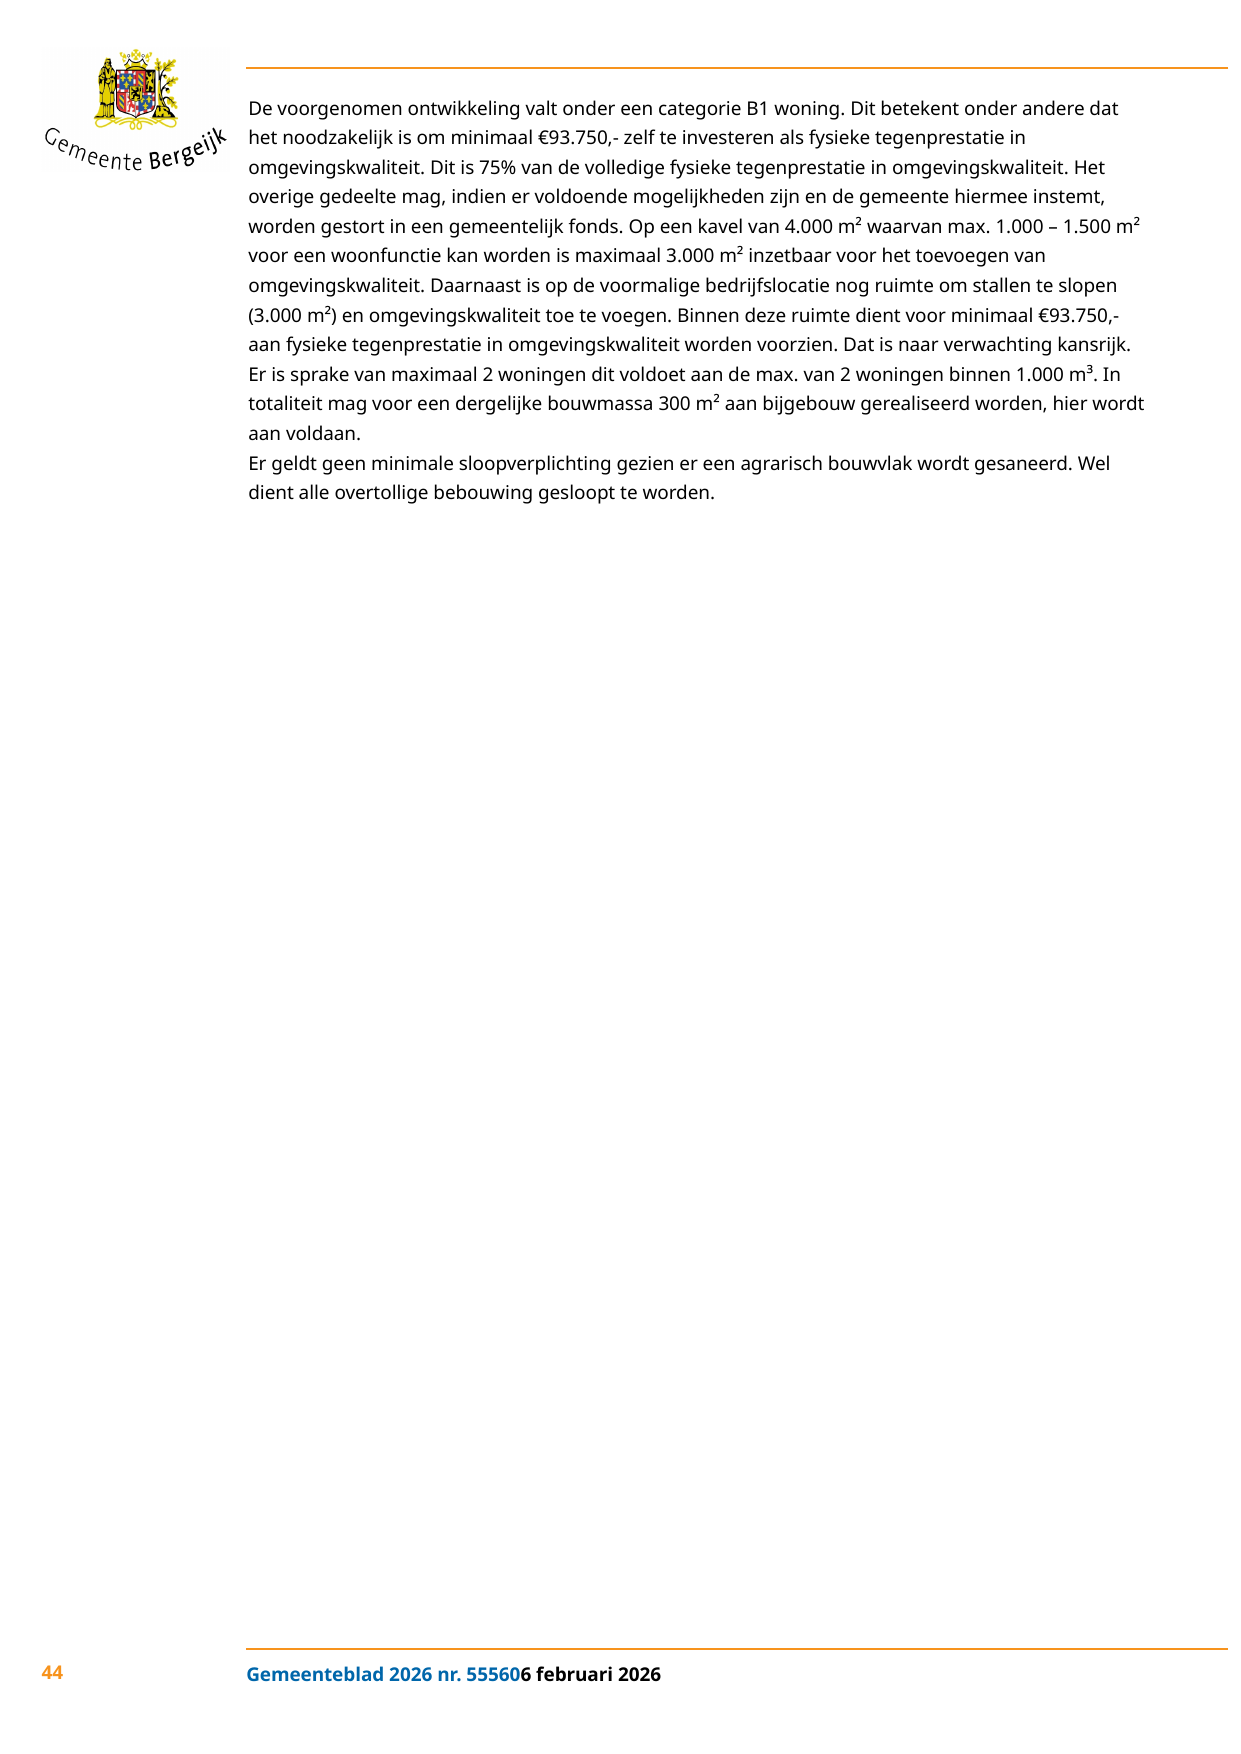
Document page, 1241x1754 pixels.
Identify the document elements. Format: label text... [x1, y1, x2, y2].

text De voorgenomen ontwikkeling valt onder een categorie B1 woning. Dit betekent onder andere dat het noodzakelijk is om minimaal €93.750,- zelf te investeren als fysieke tegenprestatie in omgevingskwaliteit. Dit is 75% van de volledige fysieke tegenprestatie in omgevingskwaliteit. Het overige gedeelte mag, indien er voldoende mogelijkheden zijn en de gemeente hiermee instemt, worden gestort in een gemeentelijk fonds. Op een kavel van 4.000 m² waarvan max. 1.000 – 1.500 m² voor een woonfunctie kan worden is maximaal 3.000 m² inzetbaar voor het toevoegen van omgevingskwaliteit. Daarnaast is op de voormalige bedrijfslocatie nog ruimte om stallen te slopen (3.000 m²) en omgevingskwaliteit toe te voegen. Binnen deze ruimte dient voor minimaal €93.750,- aan fysieke tegenprestatie in omgevingskwaliteit worden voorzien. Dat is naar verwachting kansrijk. [248, 95, 1152, 357]
text Er geldt geen minimale sloopverplichting gezien er een agrarisch bouwvlak wordt gesaneerd. Wel dient alle overtollige bebouwing gesloopt te worden. [248, 450, 1152, 505]
text Er is sprake van maximaal 2 woningen dit voldoet aan de max. van 2 woningen binnen 1.000 m³. In totaliteit mag voor een dergelijke bouwmassa 300 m² aan bijgebouw gerealiseerd worden, hier wordt aan voldaan. [248, 361, 1152, 446]
picture [41, 47, 231, 172]
